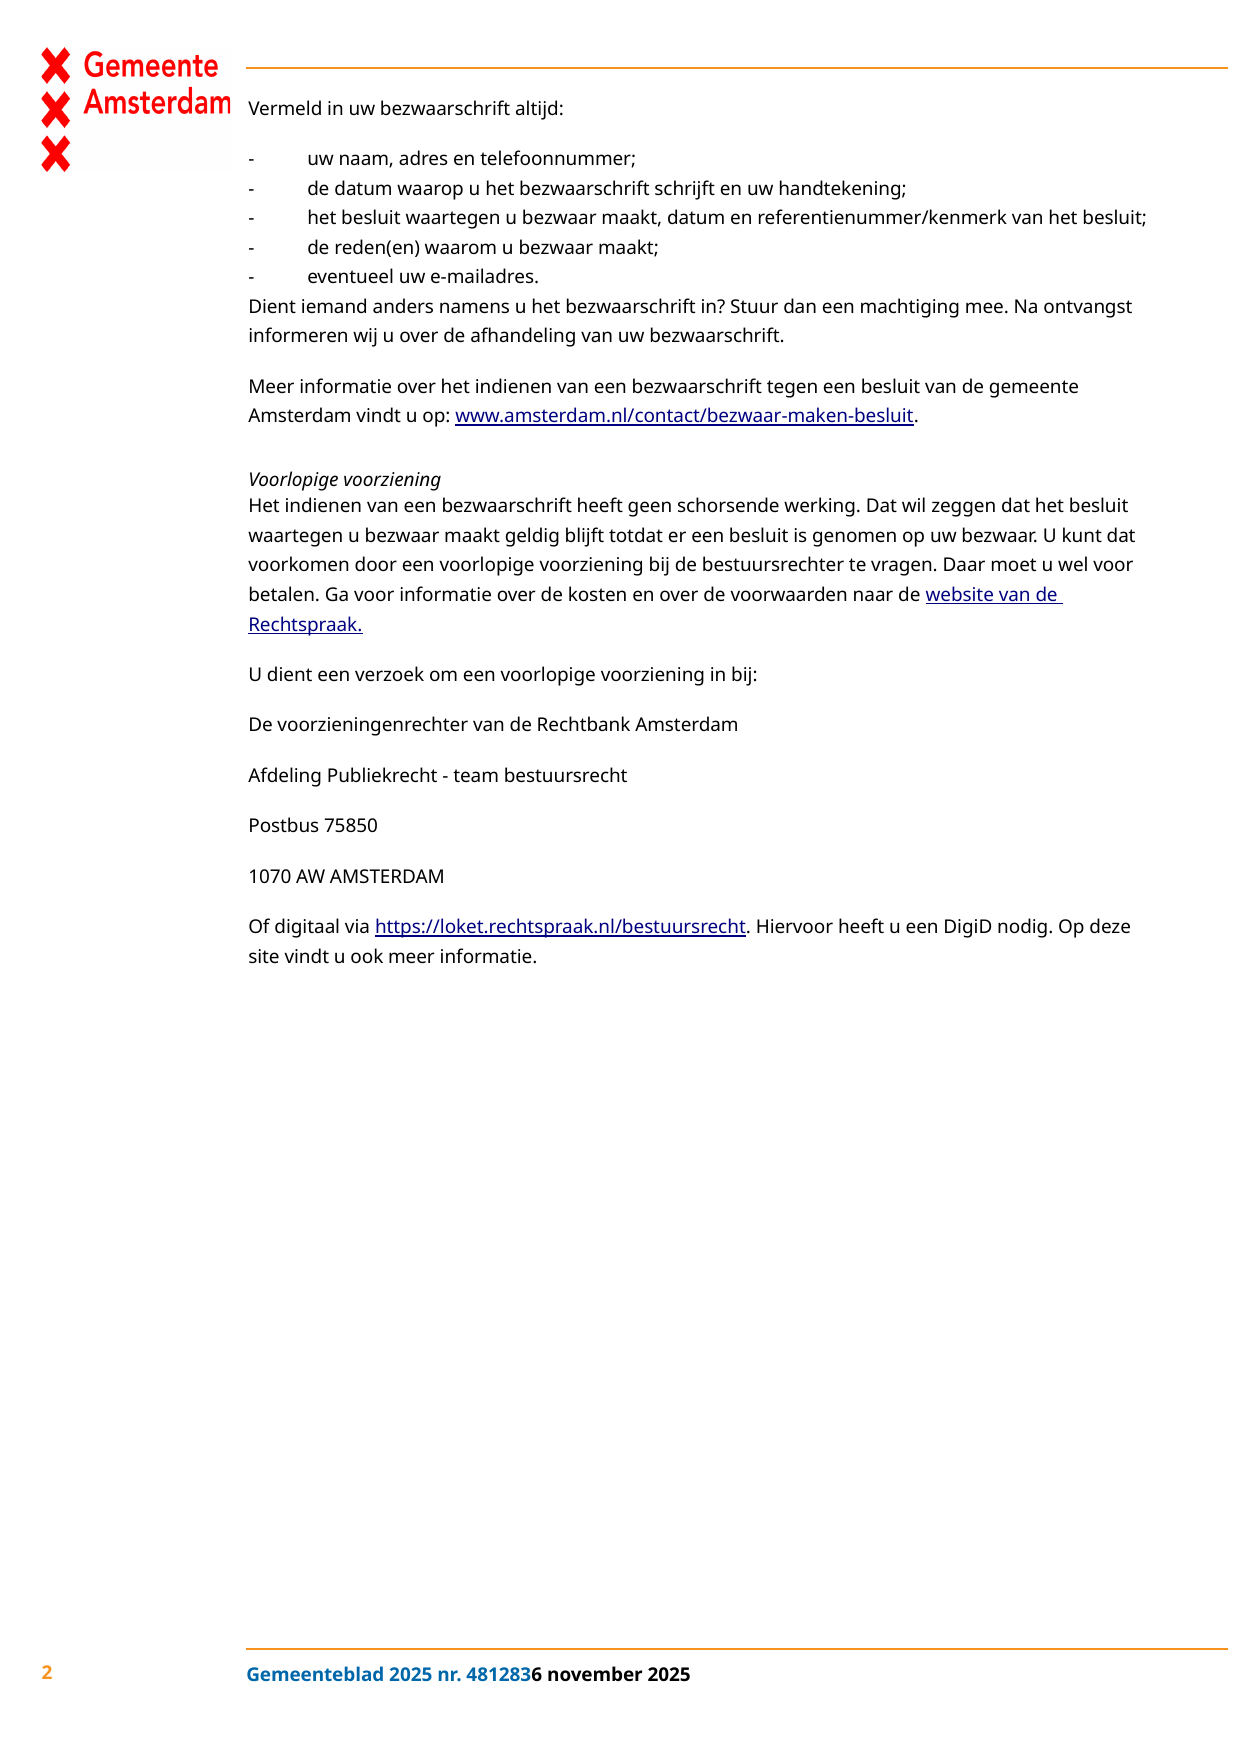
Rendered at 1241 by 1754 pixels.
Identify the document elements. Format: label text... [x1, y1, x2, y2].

text Voorlopige voorziening [248, 467, 1152, 492]
text U dient een verzoek om een voorlopige voorziening in bij: [248, 661, 1152, 687]
text Postbus 75850 [248, 812, 1152, 838]
list de datum waarop u het bezwaarschrift schrijft en uw handtekening; [248, 175, 1152, 201]
text Afdeling Publiekrecht - team bestuursrecht [248, 762, 1152, 788]
text De voorzieningenrechter van de Rechtbank Amsterdam [248, 712, 1152, 737]
list eventueel uw e-mailadres. [248, 263, 1152, 289]
text Meer informatie over het indienen van een bezwaarschrift tegen een besluit van de gemeente Amsterdam vindt u op: www.amsterdam.nl/contact/bezwaar-maken-besluit. [248, 373, 1152, 428]
list uw naam, adres en telefoonnummer; [248, 145, 1152, 171]
picture [41, 47, 231, 172]
list het besluit waartegen u bezwaar maakt, datum en referentienummer/kenmerk van het besluit; [248, 204, 1152, 230]
text Vermeld in uw bezwaarschrift altijd: [248, 95, 1152, 121]
text 1070 AW AMSTERDAM [248, 863, 1152, 888]
text Of digitaal via https://loket.rechtspraak.nl/bestuursrecht. Hiervoor heeft u een DigiD nodig. Op deze site vindt u ook meer informatie. [248, 913, 1152, 968]
text Dient iemand anders namens u het bezwaarschrift in? Stuur dan een machtiging mee. Na ontvangst informeren wij u over de afhandeling van uw bezwaarschrift. [248, 293, 1152, 348]
text Het indienen van een bezwaarschrift heeft geen schorsende werking. Dat wil zeggen dat het besluit waartegen u bezwaar maakt geldig blijft totdat er een besluit is genomen op uw bezwaar. U kunt dat voorkomen door een voorlopige voorziening bij de bestuursrechter te vragen. Daar moet u wel voor betalen. Ga voor informatie over de kosten en over de voorwaarden naar de website van de Rechtspraak. [248, 492, 1152, 636]
list de reden(en) waarom u bezwaar maakt; [248, 234, 1152, 260]
